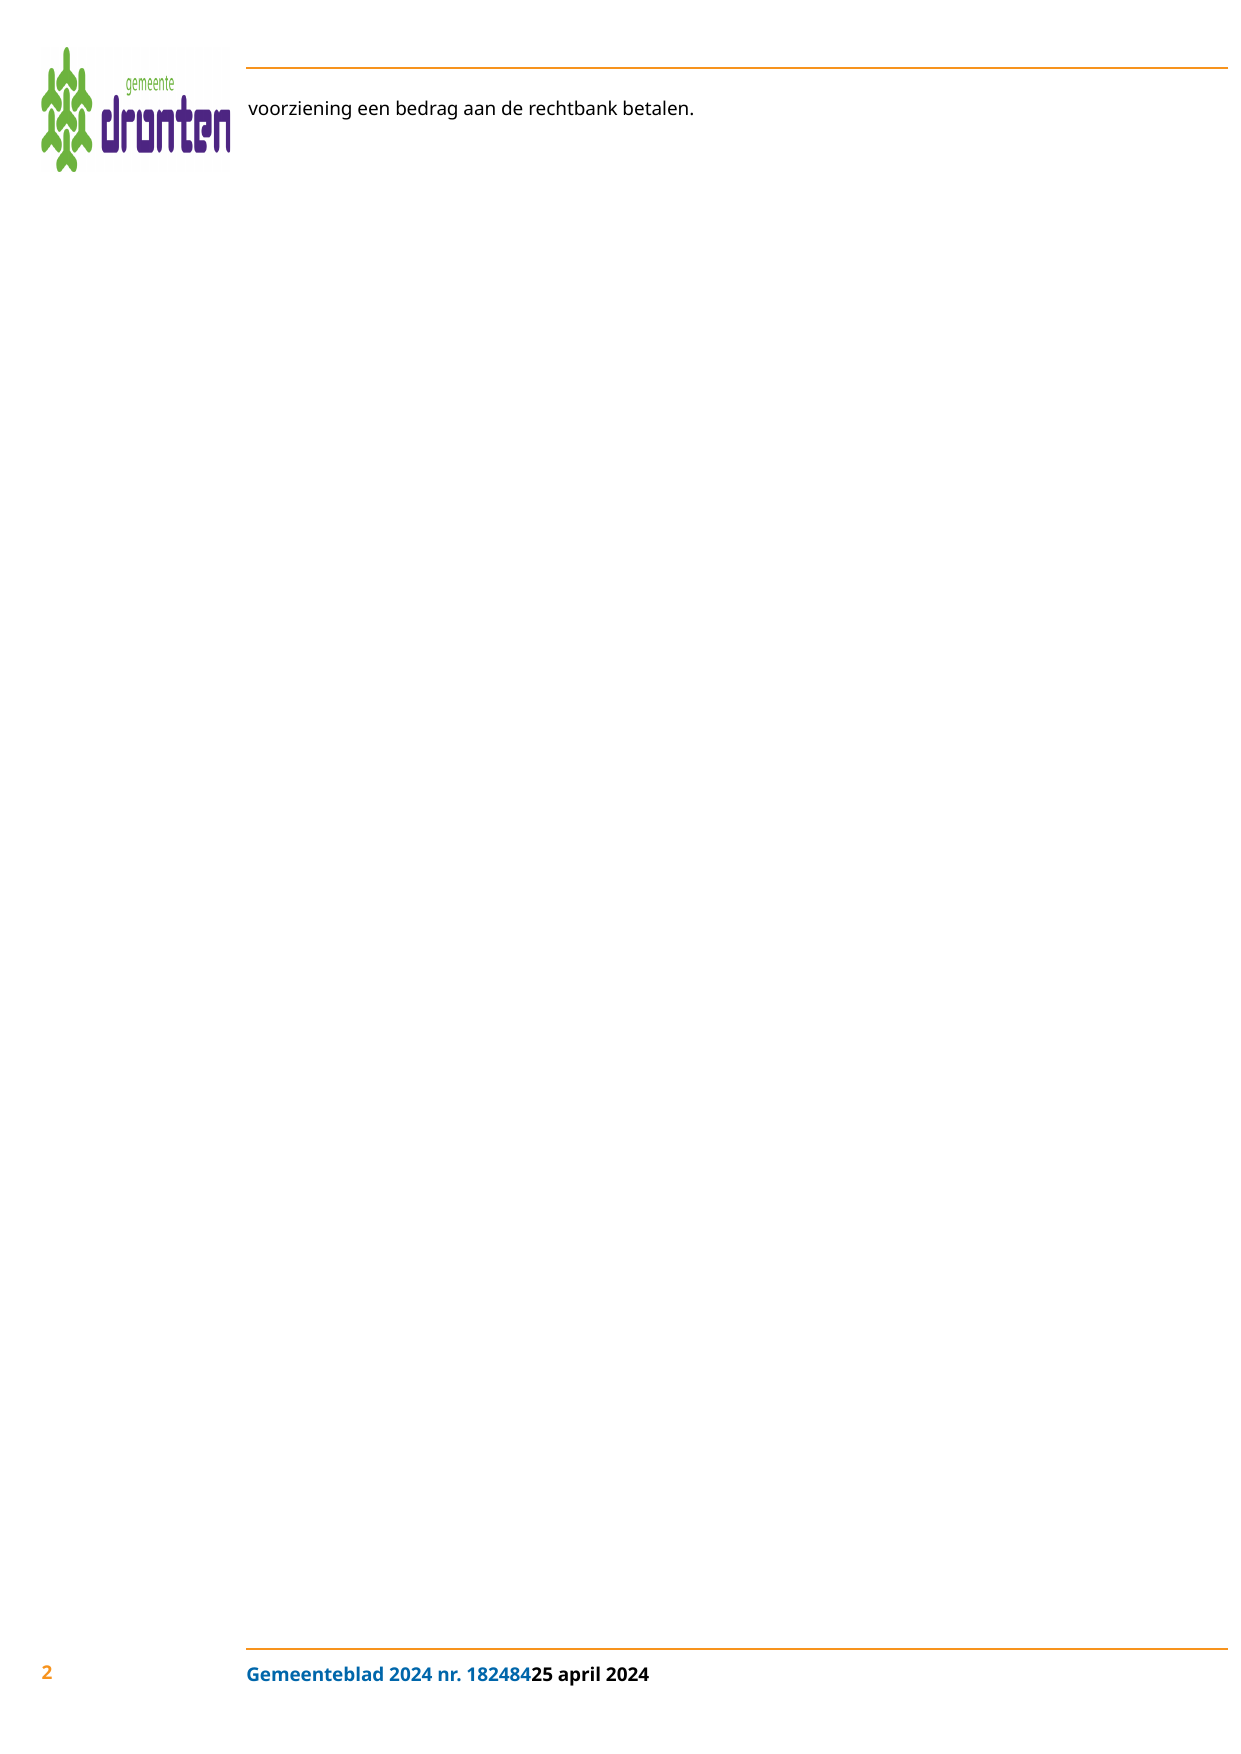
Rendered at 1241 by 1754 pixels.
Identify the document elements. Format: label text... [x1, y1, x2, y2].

text voorziening een bedrag aan de rechtbank betalen. [248, 95, 1152, 121]
picture [41, 47, 231, 172]
